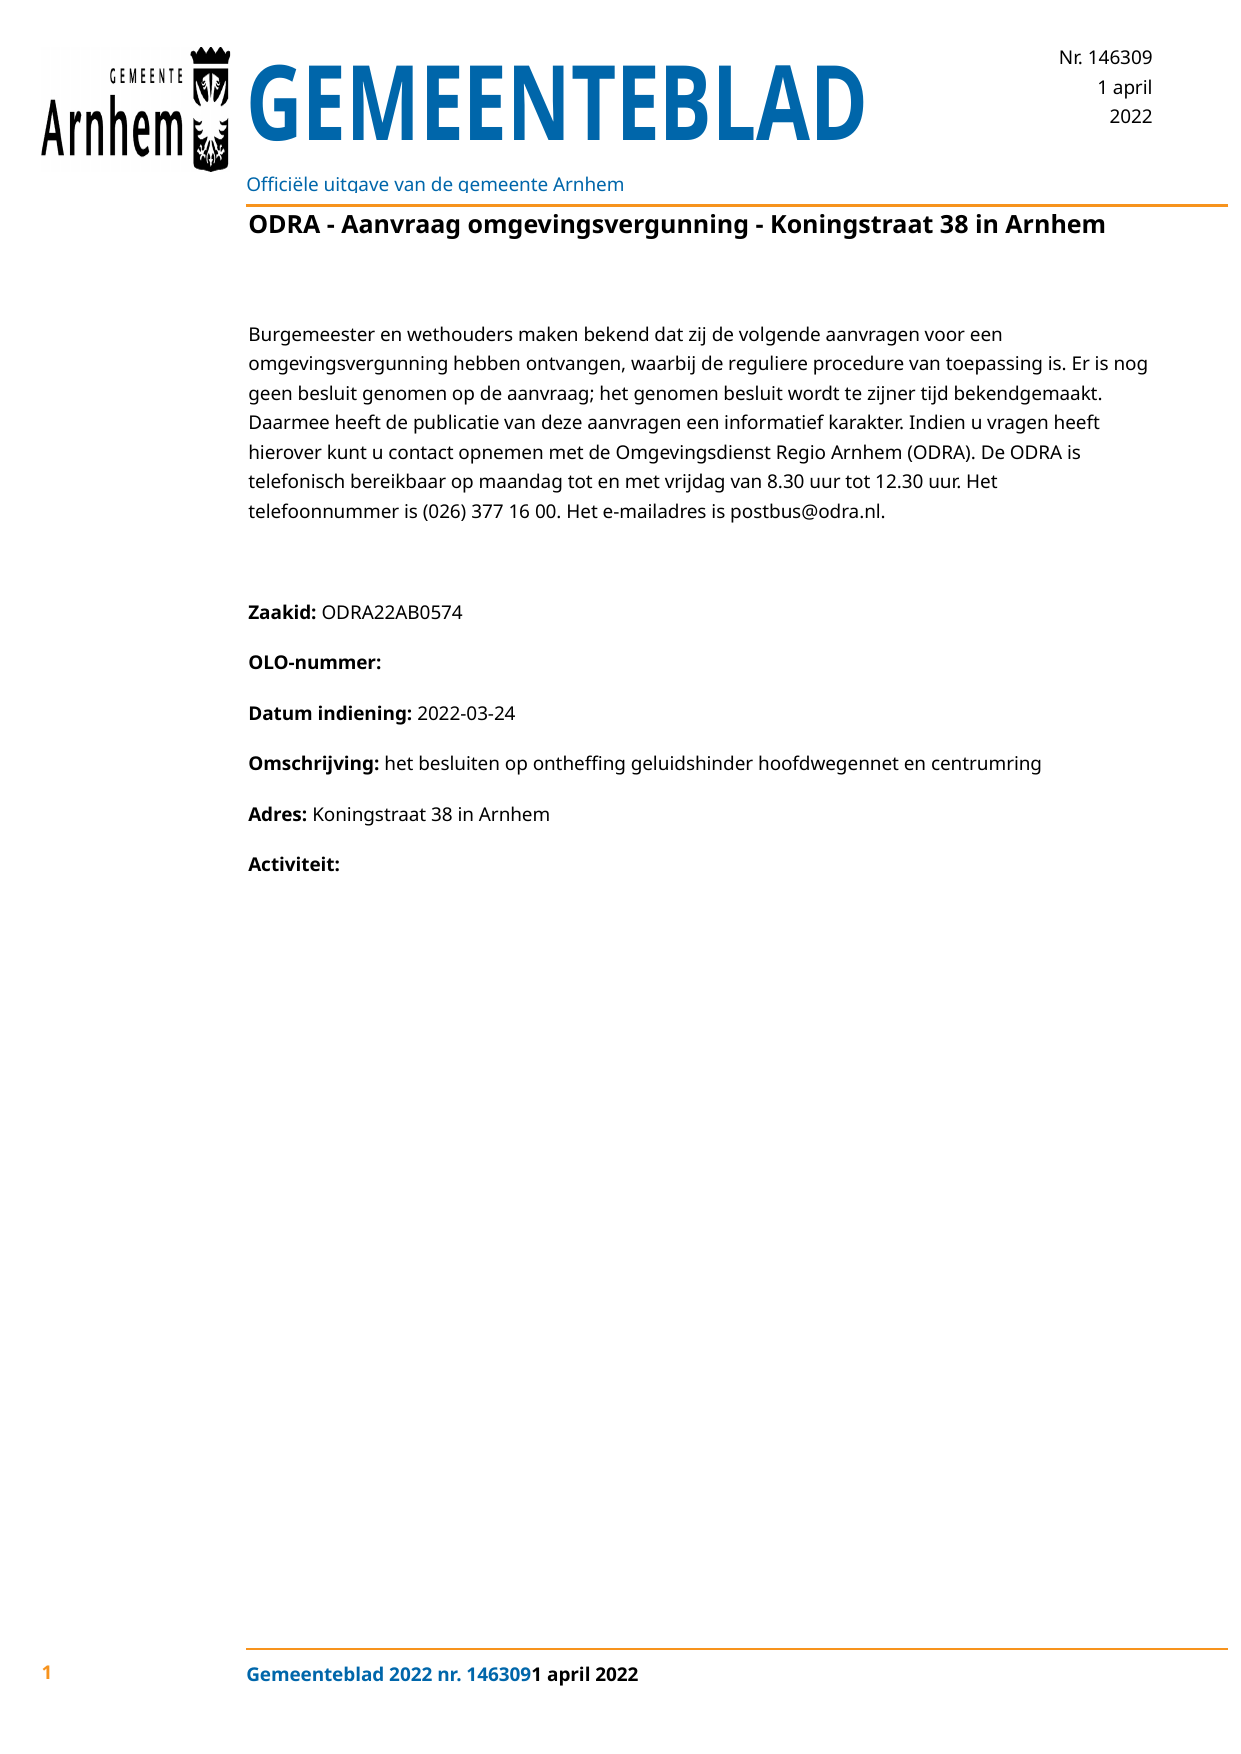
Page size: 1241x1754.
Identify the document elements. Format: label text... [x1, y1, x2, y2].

text Activiteit: [248, 851, 1152, 877]
text ODRA - Aanvraag omgevingsvergunning - Koningstraat 38 in Arnhem [248, 207, 1152, 241]
text Omschrijving: het besluiten op ontheffing geluidshinder hoofdwegennet en centrumring [248, 750, 1152, 776]
text OLO-nummer: [248, 649, 1152, 675]
picture [41, 47, 231, 172]
text Adres: Koningstraat 38 in Arnhem [248, 801, 1152, 826]
text Datum indiening: 2022-03-24 [248, 700, 1152, 726]
text Zaakid: ODRA22AB0574 [248, 599, 1152, 625]
text Burgemeester en wethouders maken bekend dat zij de volgende aanvragen voor een omgevingsvergunning hebben ontvangen, waarbij de reguliere procedure van toepassing is. Er is nog geen besluit genomen op de aanvraag; het genomen besluit wordt te zijner tijd bekendgemaakt. Daarmee heeft de publicatie van deze aanvragen een informatief karakter. Indien u vragen heeft hierover kunt u contact opnemen met de Omgevingsdienst Regio Arnhem (ODRA). De ODRA is telefonisch bereikbaar op maandag tot en met vrijdag van 8.30 uur tot 12.30 uur. Het telefoonnummer is (026) 377 16 00. Het e-mailadres is postbus@odra.nl. [248, 321, 1152, 524]
